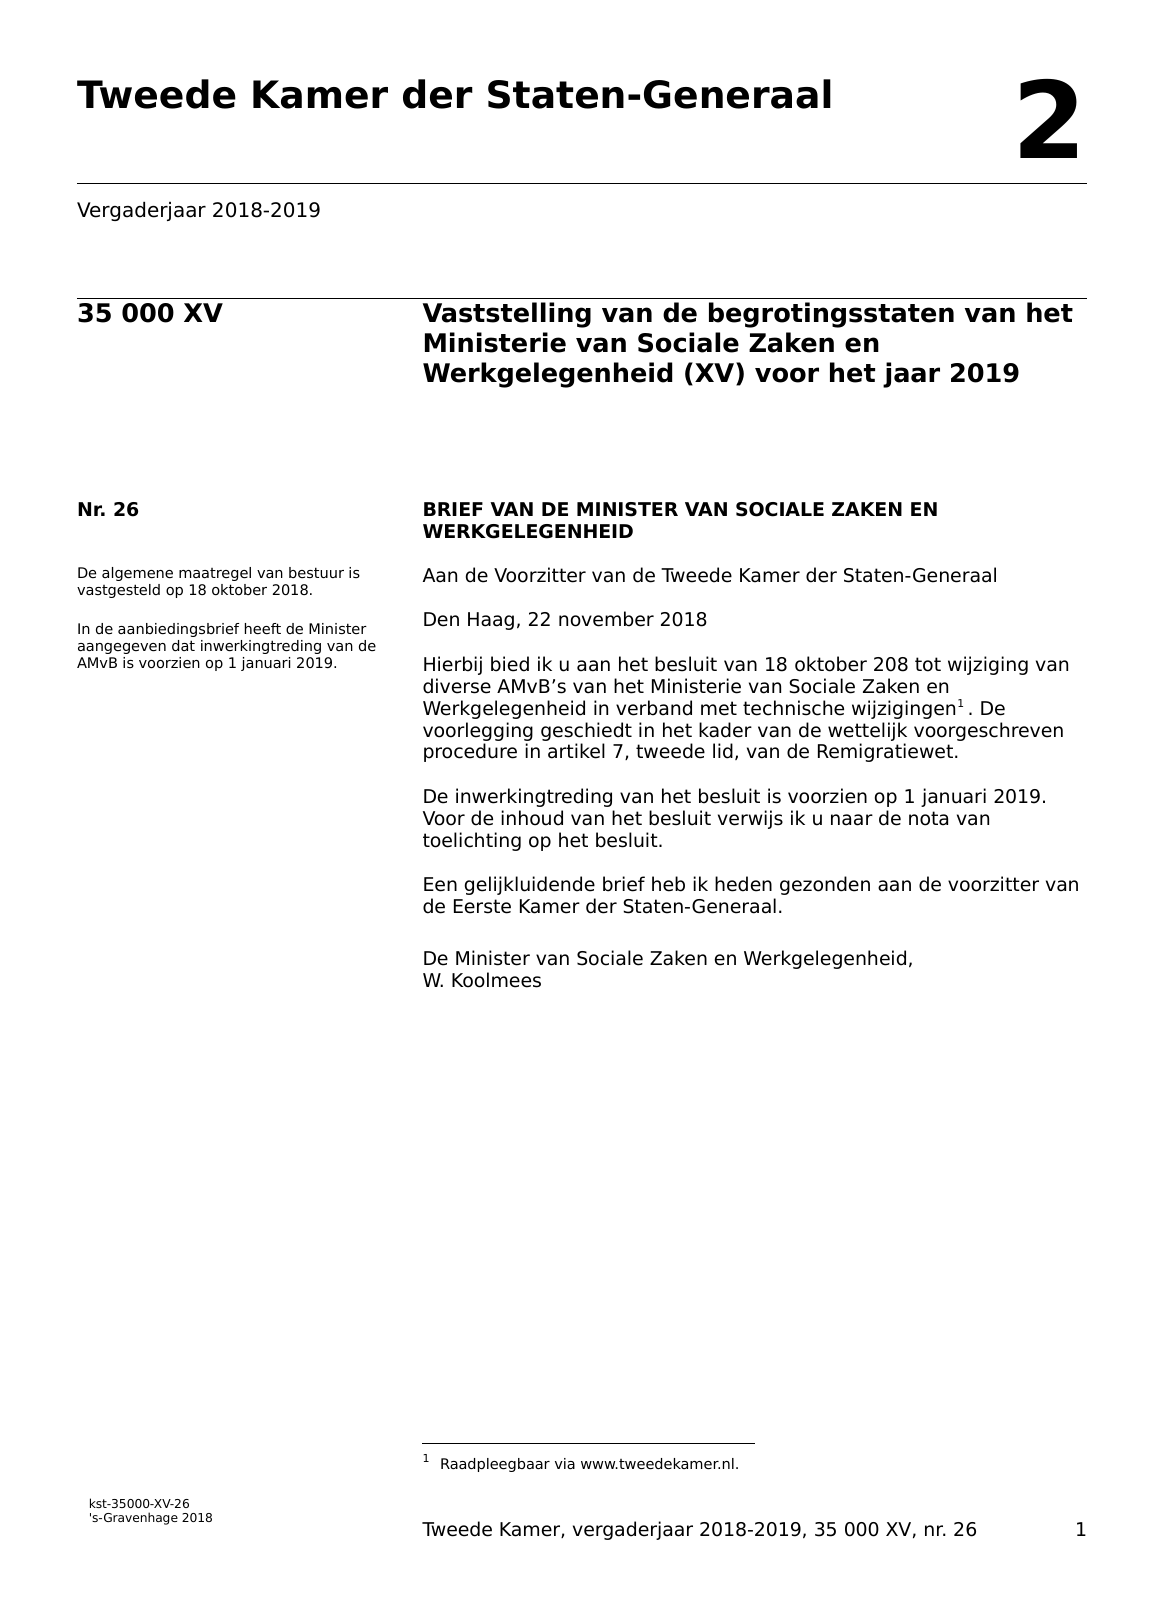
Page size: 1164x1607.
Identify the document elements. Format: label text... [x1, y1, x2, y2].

subtitle Nr. 26 BRIEF VAN DE MINISTER VAN SOCIALE ZAKEN EN WERKGELEGENHEID [77, 499, 1087, 543]
text Den Haag, 22 november 2018 [422, 609, 1087, 631]
subtitle 35 000 XV Vaststelling van de begrotingsstaten van het Ministerie van Sociale Zaken en Werkgelegenheid (XV) voor het jaar 2019 [77, 299, 1087, 388]
text Hierbij bied ik u aan het besluit van 18 oktober 208 tot wijziging van diverse AMvB’s van het Ministerie van Sociale Zaken en Werkgelegenheid in verband met technische wijzigingen. De voorlegging geschiedt in het kader van de wettelijk voorgeschreven procedure in artikel 7, tweede lid, van de Remigratiewet. [422, 653, 1087, 763]
text [77, 599, 399, 621]
text Aan de Voorzitter van de Tweede Kamer der Staten-Generaal [422, 565, 1087, 587]
text Een gelijkluidende brief heb ik heden gezonden aan de voorzitter van de Eerste Kamer der Staten-Generaal. [422, 874, 1087, 918]
table_header Tweede Kamer der Staten-Generaal [77, 59, 886, 183]
text Raadpleegbaar via www.tweedekamer.nl. [422, 1452, 1087, 1474]
table_header 2 [886, 59, 1087, 183]
table_cell Vergaderjaar 2018-2019 [77, 184, 1087, 298]
text kst-35000-XV-26 [88, 1497, 323, 1511]
text 's-Gravenhage 2018 [88, 1511, 323, 1525]
text De inwerkingtreding van het besluit is voorzien op 1 januari 2019. Voor de inhoud van het besluit verwijs ik u naar de nota van toelichting op het besluit. [422, 786, 1087, 852]
text De algemene maatregel van bestuur is vastgesteld op 18 oktober 2018. [77, 565, 399, 599]
text De Minister van Sociale Zaken en Werkgelegenheid, W. Koolmees [422, 948, 1087, 992]
text In de aanbiedingsbrief heeft de Minister aangegeven dat inwerkingtreding van de AMvB is voorzien op 1 januari 2019. [77, 621, 399, 672]
